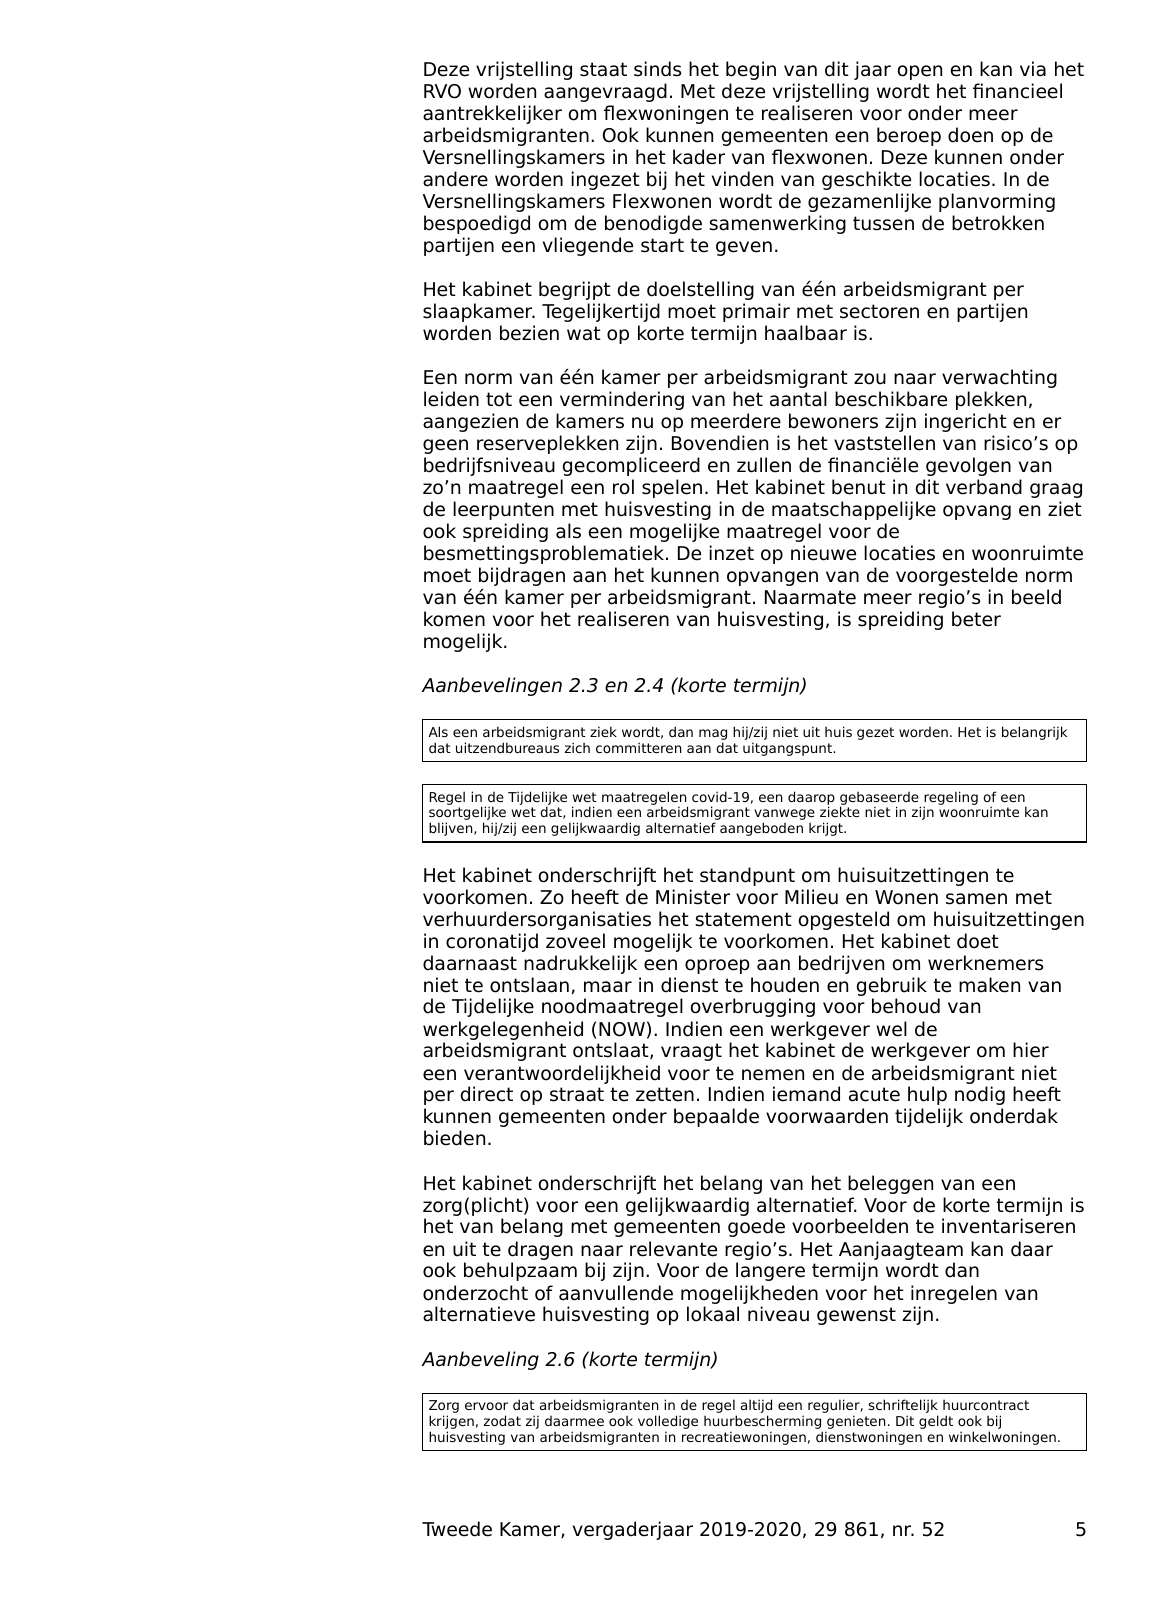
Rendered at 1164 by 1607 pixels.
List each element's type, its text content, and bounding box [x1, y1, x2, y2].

text Deze vrijstelling staat sinds het begin van dit jaar open en kan via het RVO worden aangevraagd. Met deze vrijstelling wordt het financieel aantrekkelijker om flexwoningen te realiseren voor onder meer arbeidsmigranten. Ook kunnen gemeenten een beroep doen op de Versnellingskamers in het kader van flexwonen. Deze kunnen onder andere worden ingezet bij het vinden van geschikte locaties. In de Versnellingskamers Flexwonen wordt de gezamenlijke planvorming bespoedigd om de benodigde samenwerking tussen de betrokken partijen een vliegende start te geven. [422, 59, 1087, 257]
text Het kabinet onderschrijft het belang van het beleggen van een zorg(plicht) voor een gelijkwaardig alternatief. Voor de korte termijn is het van belang met gemeenten goede voorbeelden te inventariseren en uit te dragen naar relevante regio’s. Het Aanjaagteam kan daar ook behulpzaam bij zijn. Voor de langere termijn wordt dan onderzocht of aanvullende mogelijkheden voor het inregelen van alternatieve huisvesting op lokaal niveau gewenst zijn. [422, 1172, 1087, 1326]
text Het kabinet begrijpt de doelstelling van één arbeidsmigrant per slaapkamer. Tegelijkertijd moet primair met sectoren en partijen worden bezien wat op korte termijn haalbaar is. [422, 279, 1087, 345]
table_header Regel in de Tijdelijke wet maatregelen covid-19, een daarop gebaseerde regeling of een soortgelijke wet dat, indien een arbeidsmigrant vanwege ziekte niet in zijn woonruimte kan blijven, hij/zij een gelijkwaardig alternatief aangeboden krijgt. [423, 785, 1086, 841]
table_header Zorg ervoor dat arbeidsmigranten in de regel altijd een regulier, schriftelijk huurcontract krijgen, zodat zij daarmee ook volledige huurbescherming genieten. Dit geldt ook bij huisvesting van arbeidsmigranten in recreatiewoningen, dienstwoningen en winkelwoningen. [423, 1394, 1086, 1450]
text Het kabinet onderschrijft het standpunt om huisuitzettingen te voorkomen. Zo heeft de Minister voor Milieu en Wonen samen met verhuurdersorganisaties het statement opgesteld om huisuitzettingen in coronatijd zoveel mogelijk te voorkomen. Het kabinet doet daarnaast nadrukkelijk een oproep aan bedrijven om werknemers niet te ontslaan, maar in dienst te houden en gebruik te maken van de Tijdelijke noodmaatregel overbrugging voor behoud van werkgelegenheid (NOW). Indien een werkgever wel de arbeidsmigrant ontslaat, vraagt het kabinet de werkgever om hier een verantwoordelijkheid voor te nemen en de arbeidsmigrant niet per direct op straat te zetten. Indien iemand acute hulp nodig heeft kunnen gemeenten onder bepaalde voorwaarden tijdelijk onderdak bieden. [422, 864, 1087, 1150]
subtitle Aanbeveling 2.6 (korte termijn) [422, 1348, 1087, 1371]
table_header Als een arbeidsmigrant ziek wordt, dan mag hij/zij niet uit huis gezet worden. Het is belangrijk dat uitzendbureaus zich committeren aan dat uitgangspunt. [423, 720, 1086, 761]
subtitle Aanbevelingen 2.3 en 2.4 (korte termijn) [422, 675, 1087, 697]
text Een norm van één kamer per arbeidsmigrant zou naar verwachting leiden tot een vermindering van het aantal beschikbare plekken, aangezien de kamers nu op meerdere bewoners zijn ingericht en er geen reserveplekken zijn. Bovendien is het vaststellen van risico’s op bedrijfsniveau gecompliceerd en zullen de financiële gevolgen van zo’n maatregel een rol spelen. Het kabinet benut in dit verband graag de leerpunten met huisvesting in de maatschappelijke opvang en ziet ook spreiding als een mogelijke maatregel voor de besmettingsproblematiek. De inzet op nieuwe locaties en woonruimte moet bijdragen aan het kunnen opvangen van de voorgestelde norm van één kamer per arbeidsmigrant. Naarmate meer regio’s in beeld komen voor het realiseren van huisvesting, is spreiding beter mogelijk. [422, 367, 1087, 653]
